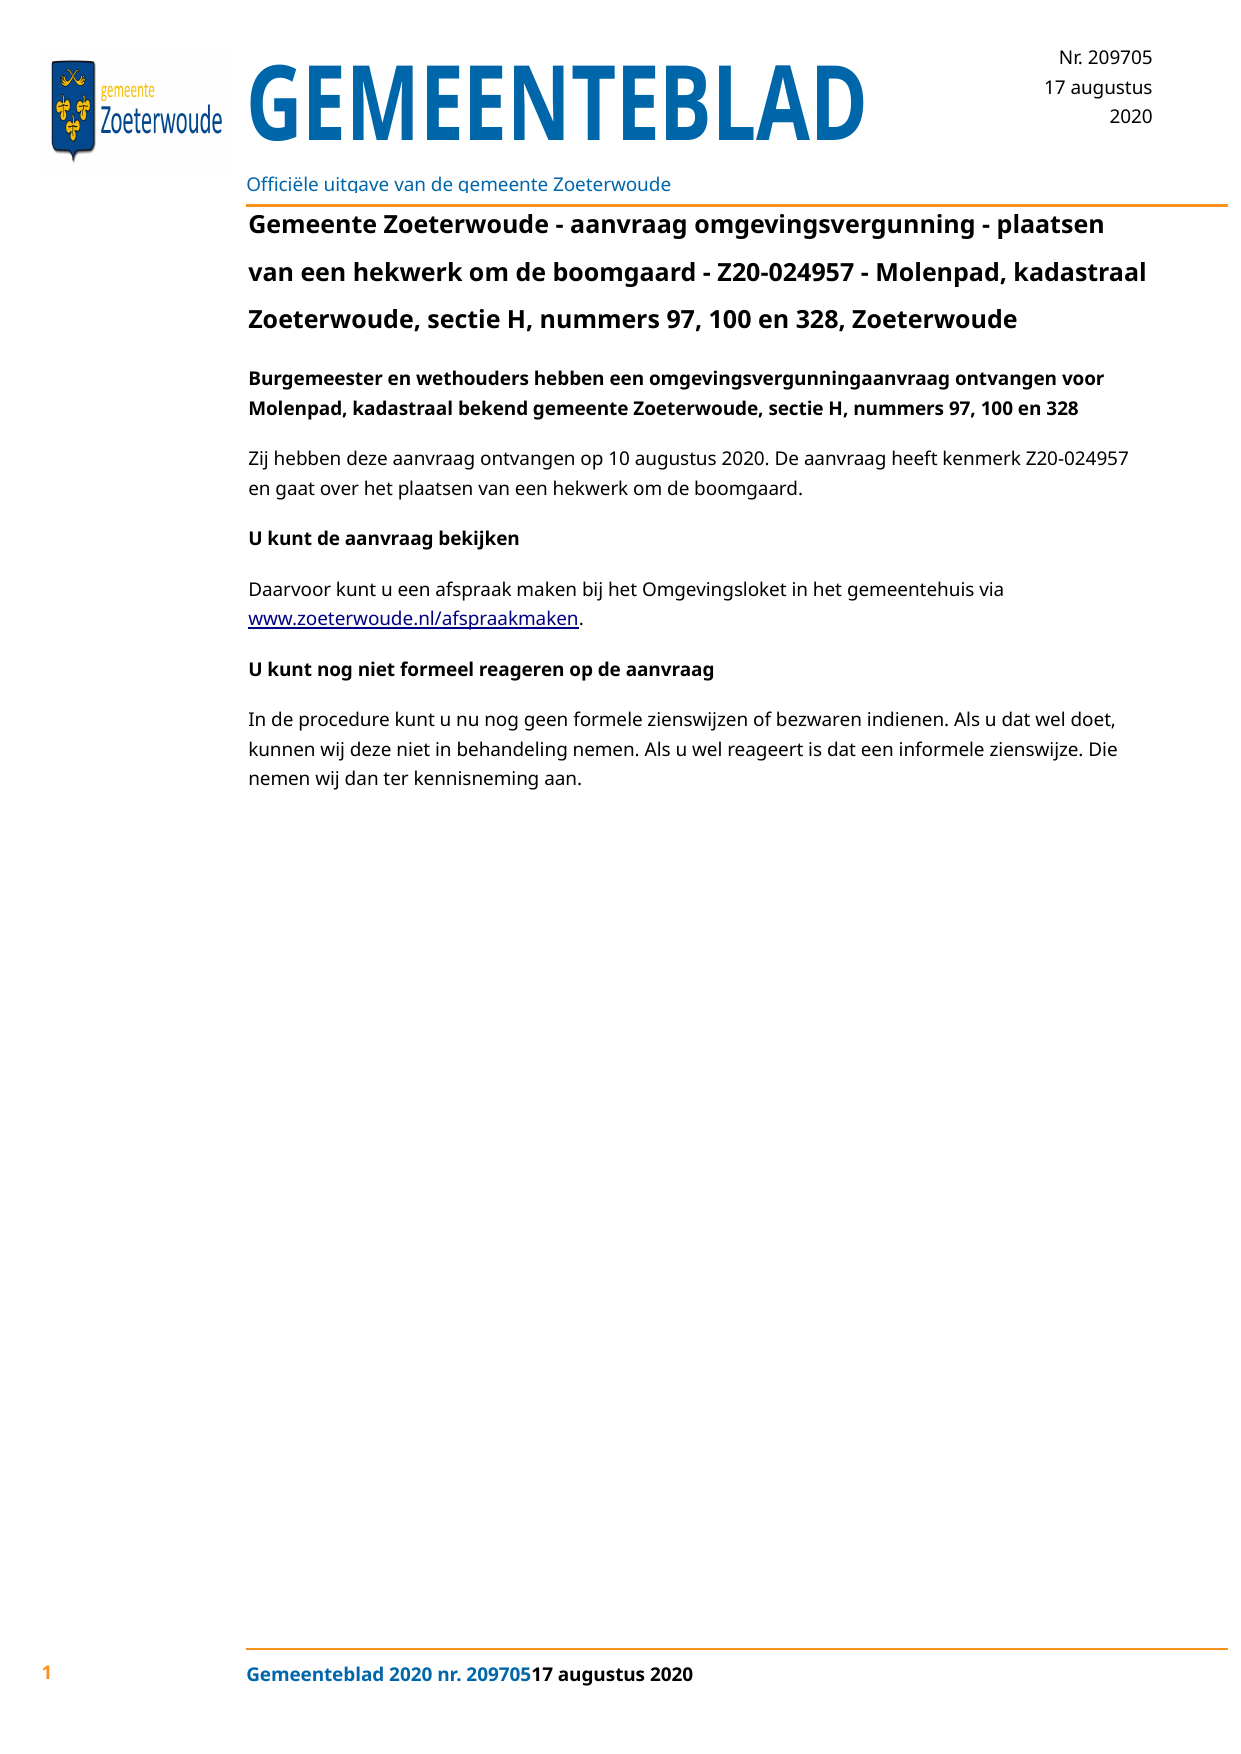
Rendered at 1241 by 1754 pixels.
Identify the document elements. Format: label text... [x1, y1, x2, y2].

text U kunt de aanvraag bekijken [248, 526, 1152, 551]
text Zij hebben deze aanvraag ontvangen op 10 augustus 2020. De aanvraag heeft kenmerk Z20-024957 en gaat over het plaatsen van een hekwerk om de boomgaard. [248, 446, 1152, 501]
picture [41, 47, 231, 172]
text U kunt nog niet formeel reageren op de aanvraag [248, 656, 1152, 682]
text Gemeente Zoeterwoude - aanvraag omgevingsvergunning - plaatsen van een hekwerk om de boomgaard - Z20-024957 - Molenpad, kadastraal Zoeterwoude, sectie H, nummers 97, 100 en 328, Zoeterwoude [248, 207, 1152, 336]
text In de procedure kunt u nu nog geen formele zienswijzen of bezwaren indienen. Als u dat wel doet, kunnen wij deze niet in behandeling nemen. Als u wel reageert is dat een informele zienswijze. Die nemen wij dan ter kennisneming aan. [248, 706, 1152, 791]
text Burgemeester en wethouders hebben een omgevingsvergunningaanvraag ontvangen voor Molenpad, kadastraal bekend gemeente Zoeterwoude, sectie H, nummers 97, 100 en 328 [248, 366, 1152, 421]
text Daarvoor kunt u een afspraak maken bij het Omgevingsloket in het gemeentehuis via www.zoeterwoude.nl/afspraakmaken. [248, 576, 1152, 631]
